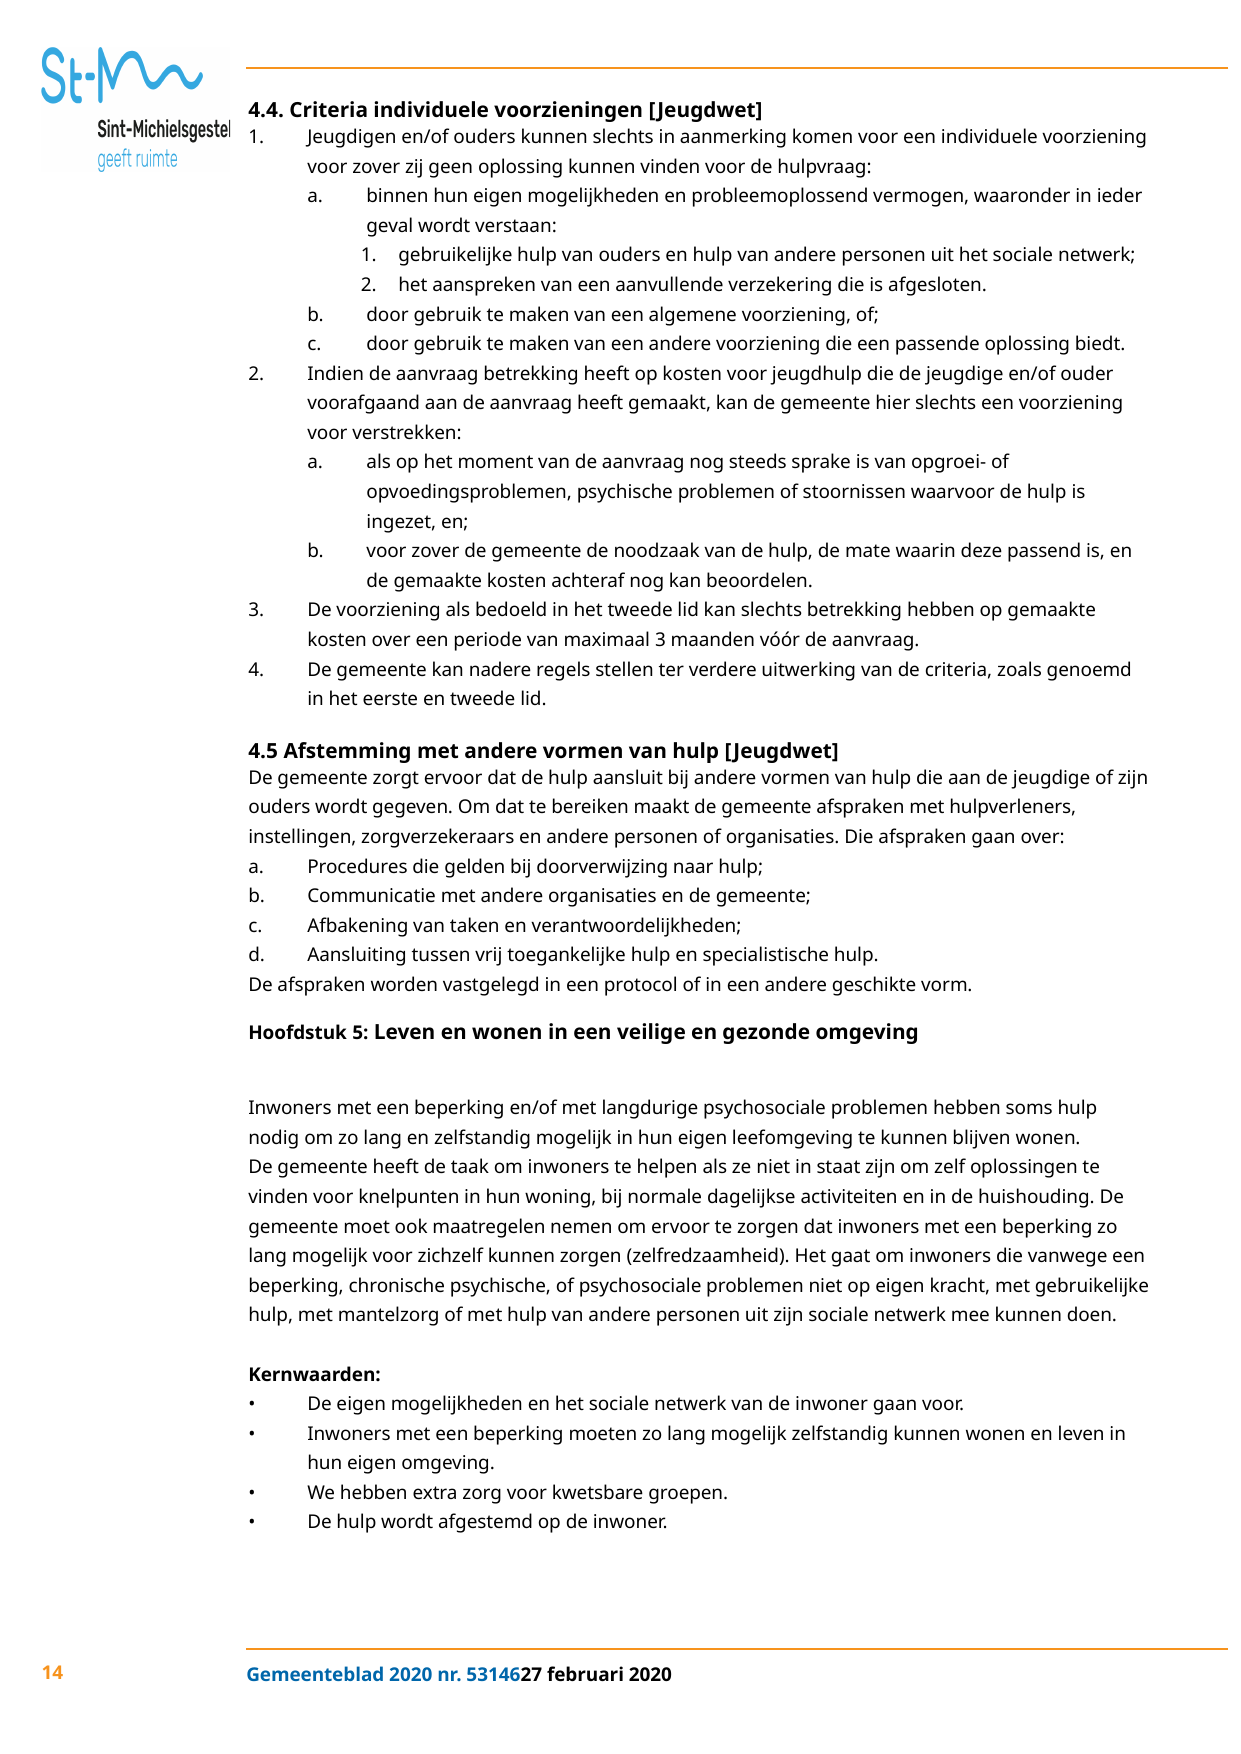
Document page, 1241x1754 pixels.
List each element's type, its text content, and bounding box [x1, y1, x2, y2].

list Afbakening van taken en verantwoordelijkheden; [248, 912, 1152, 938]
list We hebben extra zorg voor kwetsbare groepen. [248, 1479, 1152, 1505]
list Aansluiting tussen vrij toegankelijke hulp en specialistische hulp. [248, 942, 1152, 967]
list Jeugdigen en/of ouders kunnen slechts in aanmerking komen voor een individuele voorziening voor zover zij geen oplossing kunnen vinden voor de hulpvraag: [248, 123, 1152, 178]
text 4.5 Afstemming met andere vormen van hulp [Jeugdwet] [248, 736, 1152, 764]
list De eigen mogelijkheden en het sociale netwerk van de inwoner gaan voor. [248, 1390, 1152, 1416]
text De gemeente heeft de taak om inwoners te helpen als ze niet in staat zijn om zelf oplossingen te vinden voor knelpunten in hun woning, bij normale dagelijkse activiteiten en in de huishouding. De gemeente moet ook maatregelen nemen om ervoor te zorgen dat inwoners met een beperking zo lang mogelijk voor zichzelf kunnen zorgen (zelfredzaamheid). Het gaat om inwoners die vanwege een beperking, chronische psychische, of psychosociale problemen niet op eigen kracht, met gebruikelijke hulp, met mantelzorg of met hulp van andere personen uit zijn sociale netwerk mee kunnen doen. [248, 1154, 1152, 1327]
list voor zover de gemeente de noodzaak van de hulp, de mate waarin deze passend is, en de gemaakte kosten achteraf nog kan beoordelen. [307, 537, 1152, 593]
text Hoofdstuk 5: Leven en wonen in een veilige en gezonde omgeving [248, 1017, 1152, 1045]
text De afspraken worden vastgelegd in een protocol of in een andere geschikte vorm. [248, 971, 1152, 997]
list De gemeente kan nadere regels stellen ter verdere uitwerking van de criteria, zoals genoemd in het eerste en tweede lid. [248, 656, 1152, 711]
text De gemeente zorgt ervoor dat de hulp aansluit bij andere vormen van hulp die aan de jeugdige of zijn ouders wordt gegeven. Om dat te bereiken maakt de gemeente afspraken met hulpverleners, instellingen, zorgverzekeraars en andere personen of organisaties. Die afspraken gaan over: [248, 764, 1152, 849]
picture [41, 47, 231, 172]
text Inwoners met een beperking en/of met langdurige psychosociale problemen hebben soms hulp nodig om zo lang en zelfstandig mogelijk in hun eigen leefomgeving te kunnen blijven wonen. [248, 1094, 1152, 1150]
list door gebruik te maken van een andere voorziening die een passende oplossing biedt. [307, 330, 1152, 356]
list binnen hun eigen mogelijkheden en probleemoplossend vermogen, waaronder in ieder geval wordt verstaan: [307, 182, 1152, 238]
text 4.4. Criteria individuele voorzieningen [Jeugdwet] [248, 95, 1152, 123]
list gebruikelijke hulp van ouders en hulp van andere personen uit het sociale netwerk; [361, 242, 1152, 267]
text Kernwaarden: [248, 1361, 1152, 1387]
list Inwoners met een beperking moeten zo lang mogelijk zelfstandig kunnen wonen en leven in hun eigen omgeving. [248, 1420, 1152, 1475]
list Indien de aanvraag betrekking heeft op kosten voor jeugdhulp die de jeugdige en/of ouder voorafgaand aan de aanvraag heeft gemaakt, kan de gemeente hier slechts een voorziening voor verstrekken: [248, 360, 1152, 445]
list De voorziening als bedoeld in het tweede lid kan slechts betrekking hebben op gemaakte kosten over een periode van maximaal 3 maanden vóór de aanvraag. [248, 597, 1152, 652]
list Procedures die gelden bij doorverwijzing naar hulp; [248, 853, 1152, 879]
list Communicatie met andere organisaties en de gemeente; [248, 882, 1152, 908]
list als op het moment van de aanvraag nog steeds sprake is van opgroei- of opvoedingsproblemen, psychische problemen of stoornissen waarvoor de hulp is ingezet, en; [307, 449, 1152, 533]
list door gebruik te maken van een algemene voorziening, of; [307, 301, 1152, 326]
list het aanspreken van een aanvullende verzekering die is afgesloten. [361, 271, 1152, 297]
list De hulp wordt afgestemd op de inwoner. [248, 1509, 1152, 1534]
